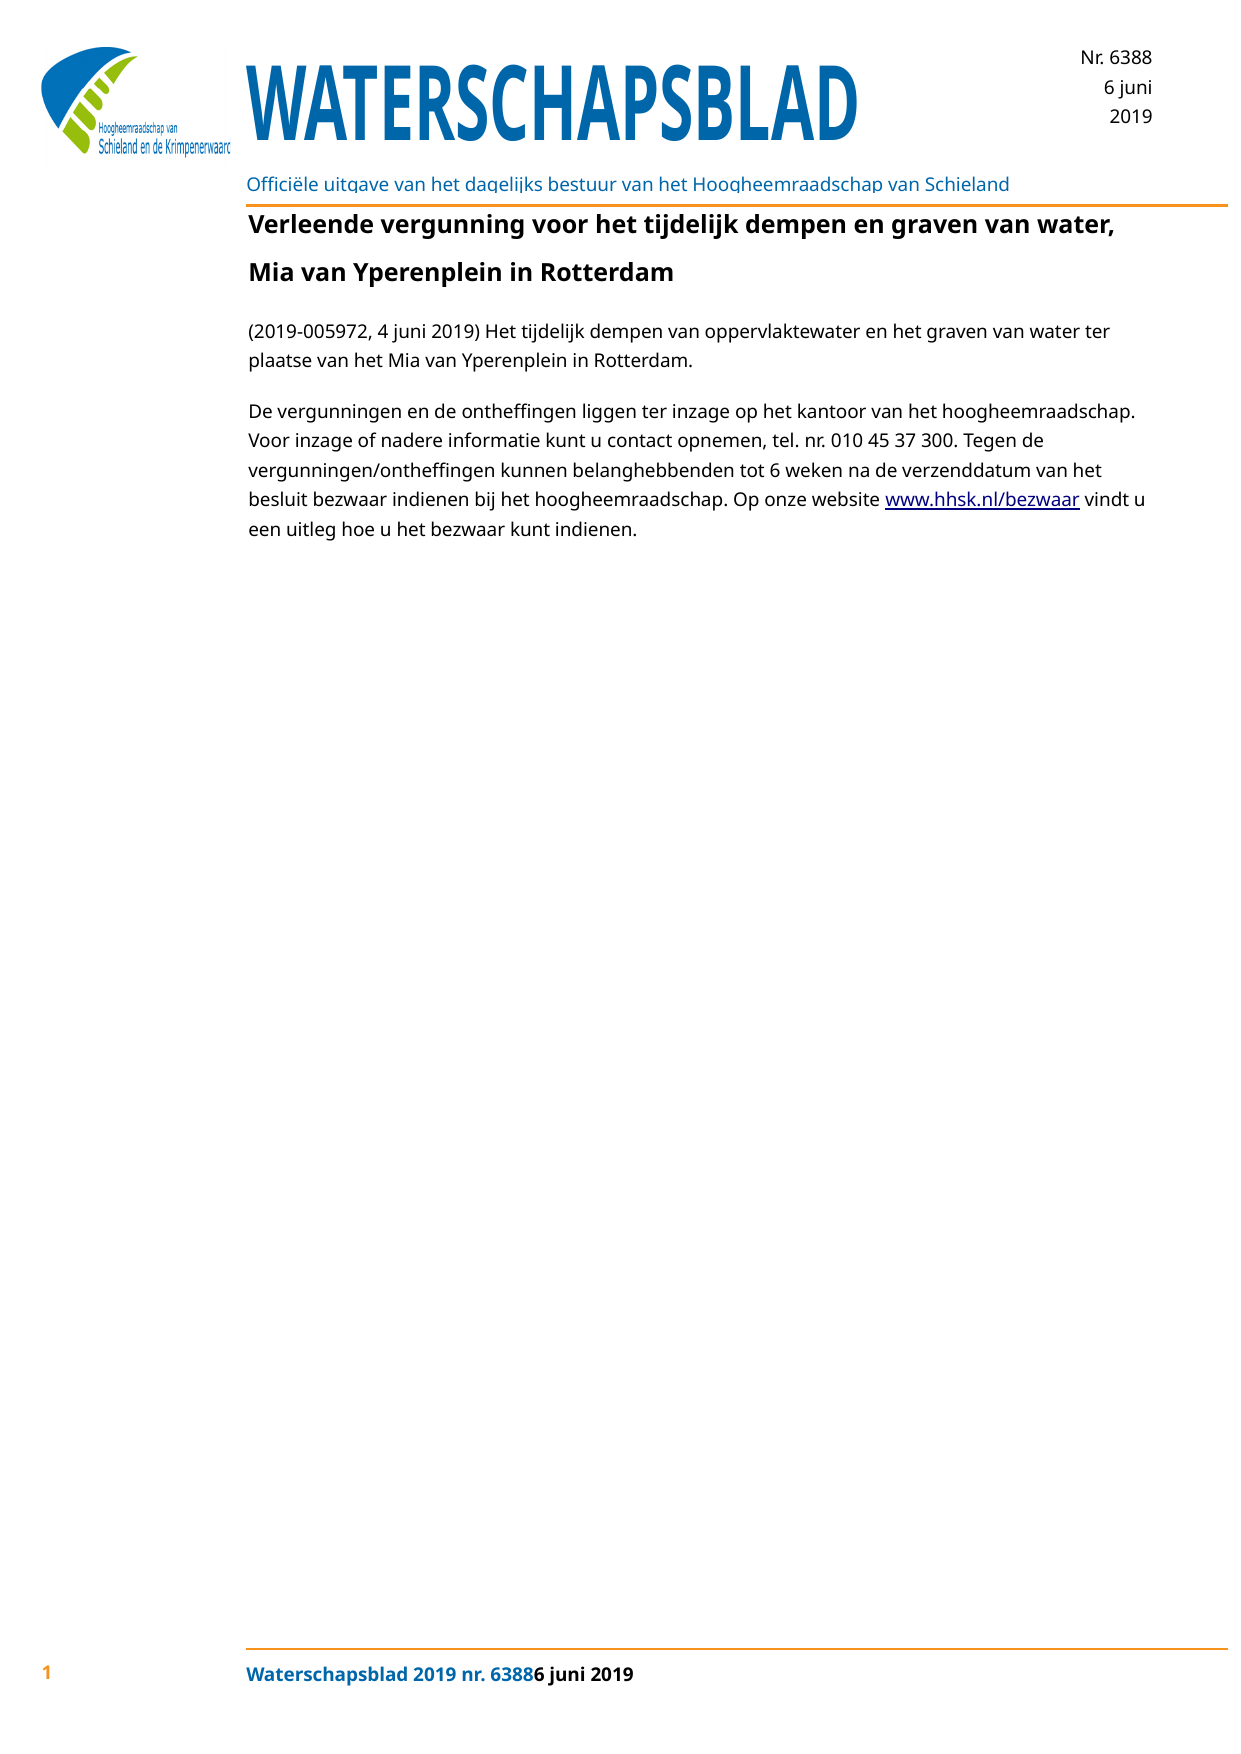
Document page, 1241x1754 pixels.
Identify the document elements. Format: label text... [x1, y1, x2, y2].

text De vergunningen en de ontheffingen liggen ter inzage op het kantoor van het hoogheemraadschap. Voor inzage of nadere informatie kunt u contact opnemen, tel. nr. 010 45 37 300. Tegen de vergunningen/ontheffingen kunnen belanghebbenden tot 6 weken na de verzenddatum van het besluit bezwaar indienen bij het hoogheemraadschap. Op onze website www.hhsk.nl/bezwaar vindt u een uitleg hoe u het bezwaar kunt indienen. [248, 398, 1152, 542]
text (2019-005972, 4 juni 2019) Het tijdelijk dempen van oppervlaktewater en het graven van water ter plaatse van het Mia van Yperenplein in Rotterdam. [248, 318, 1152, 373]
text Verleende vergunning voor het tijdelijk dempen en graven van water, Mia van Yperenplein in Rotterdam [248, 207, 1152, 288]
picture [41, 47, 231, 172]
